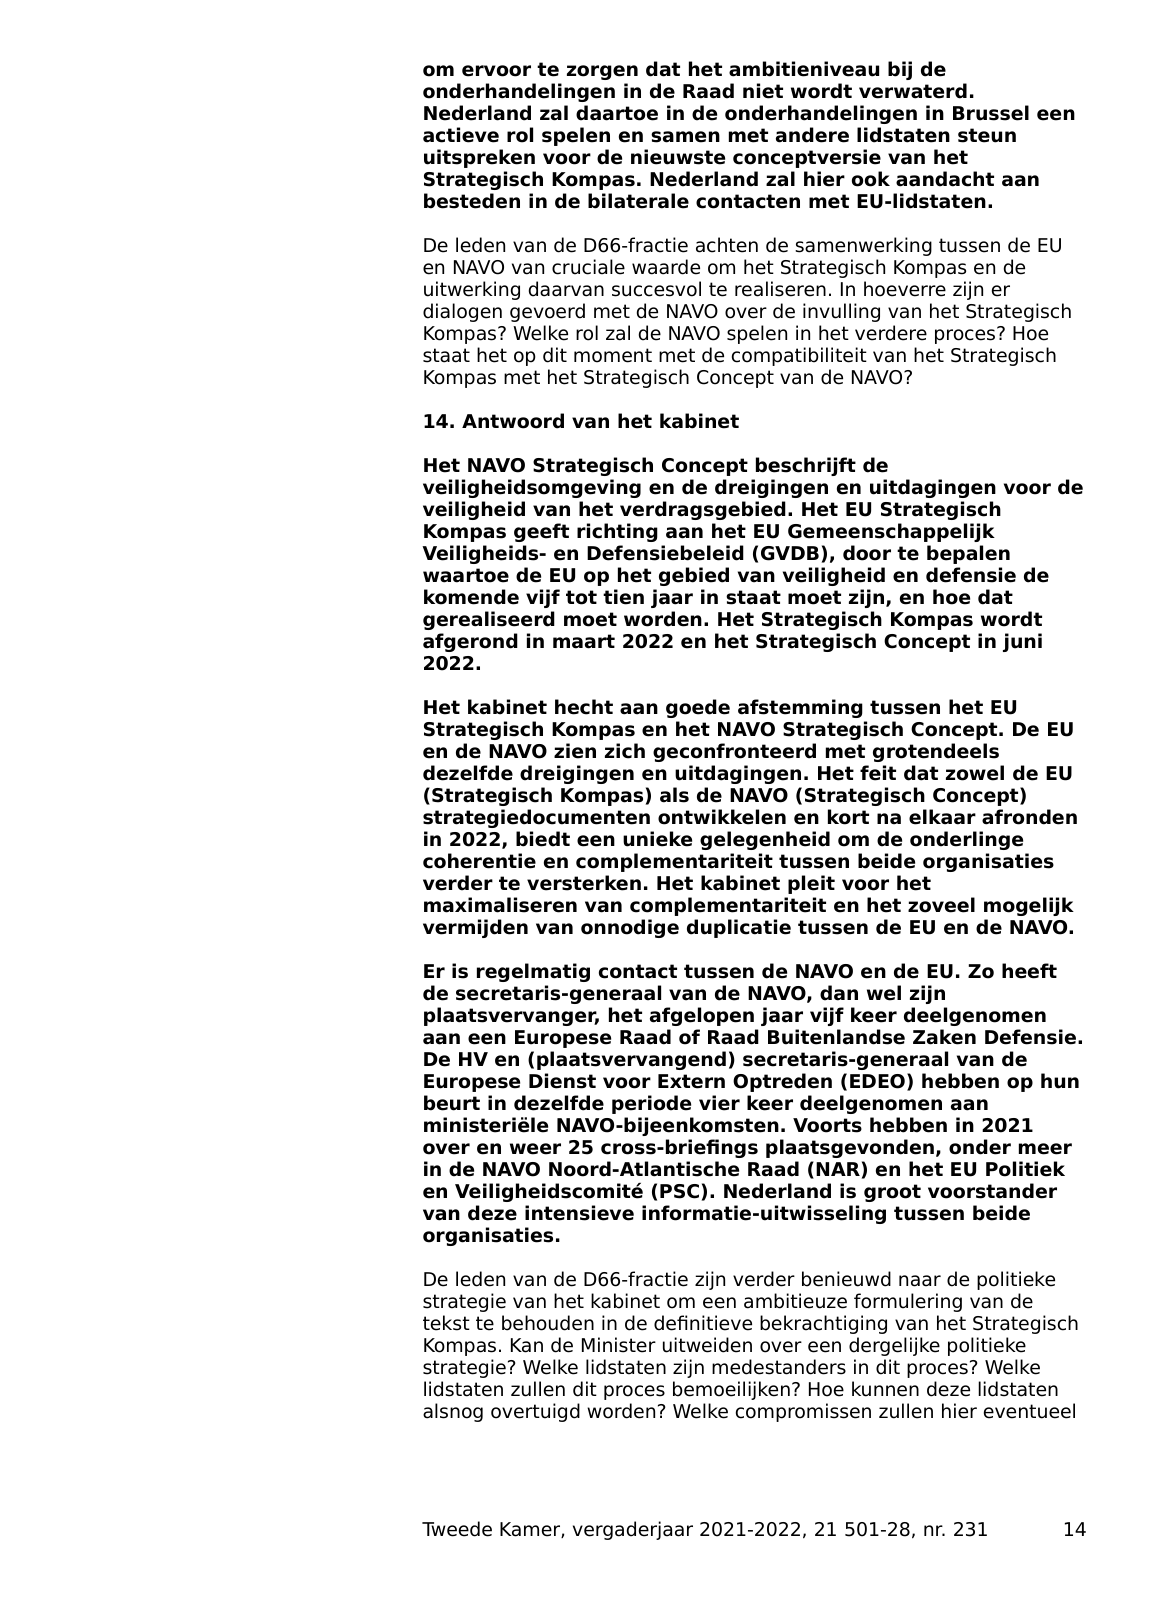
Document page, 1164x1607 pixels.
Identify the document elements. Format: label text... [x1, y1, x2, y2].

text Er is regelmatig contact tussen de NAVO en de EU. Zo heeft de secretaris-generaal van de NAVO, dan wel zijn plaatsvervanger, het afgelopen jaar vijf keer deelgenomen aan een Europese Raad of Raad Buitenlandse Zaken Defensie. De HV en (plaatsvervangend) secretaris-generaal van de Europese Dienst voor Extern Optreden (EDEO) hebben op hun beurt in dezelfde periode vier keer deelgenomen aan ministeriële NAVO-bijeenkomsten. Voorts hebben in 2021 over en weer 25 cross-briefings plaatsgevonden, onder meer in de NAVO Noord-Atlantische Raad (NAR) en het EU Politiek en Veiligheidscomité (PSC). Nederland is groot voorstander van deze intensieve informatie-uitwisseling tussen beide organisaties. [422, 961, 1087, 1247]
text De leden van de D66-fractie achten de samenwerking tussen de EU en NAVO van cruciale waarde om het Strategisch Kompas en de uitwerking daarvan succesvol te realiseren. In hoeverre zijn er dialogen gevoerd met de NAVO over de invulling van het Strategisch Kompas? Welke rol zal de NAVO spelen in het verdere proces? Hoe staat het op dit moment met de compatibiliteit van het Strategisch Kompas met het Strategisch Concept van de NAVO? [422, 235, 1087, 389]
subtitle 14. Antwoord van het kabinet [422, 411, 1087, 433]
text Het kabinet hecht aan goede afstemming tussen het EU Strategisch Kompas en het NAVO Strategisch Concept. De EU en de NAVO zien zich geconfronteerd met grotendeels dezelfde dreigingen en uitdagingen. Het feit dat zowel de EU (Strategisch Kompas) als de NAVO (Strategisch Concept) strategiedocumenten ontwikkelen en kort na elkaar afronden in 2022, biedt een unieke gelegenheid om de onderlinge coherentie en complementariteit tussen beide organisaties verder te versterken. Het kabinet pleit voor het maximaliseren van complementariteit en het zoveel mogelijk vermijden van onnodige duplicatie tussen de EU en de NAVO. [422, 697, 1087, 939]
text Het NAVO Strategisch Concept beschrijft de veiligheidsomgeving en de dreigingen en uitdagingen voor de veiligheid van het verdragsgebied. Het EU Strategisch Kompas geeft richting aan het EU Gemeenschappelijk Veiligheids- en Defensiebeleid (GVDB), door te bepalen waartoe de EU op het gebied van veiligheid en defensie de komende vijf tot tien jaar in staat moet zijn, en hoe dat gerealiseerd moet worden. Het Strategisch Kompas wordt afgerond in maart 2022 en het Strategisch Concept in juni 2022. [422, 455, 1087, 675]
text om ervoor te zorgen dat het ambitieniveau bij de onderhandelingen in de Raad niet wordt verwaterd. Nederland zal daartoe in de onderhandelingen in Brussel een actieve rol spelen en samen met andere lidstaten steun uitspreken voor de nieuwste conceptversie van het Strategisch Kompas. Nederland zal hier ook aandacht aan besteden in de bilaterale contacten met EU-lidstaten. [422, 59, 1087, 213]
text De leden van de D66-fractie zijn verder benieuwd naar de politieke strategie van het kabinet om een ambitieuze formulering van de tekst te behouden in de definitieve bekrachtiging van het Strategisch Kompas. Kan de Minister uitweiden over een dergelijke politieke strategie? Welke lidstaten zijn medestanders in dit proces? Welke lidstaten zullen dit proces bemoeilijken? Hoe kunnen deze lidstaten alsnog overtuigd worden? Welke compromissen zullen hier eventueel [422, 1269, 1087, 1423]
